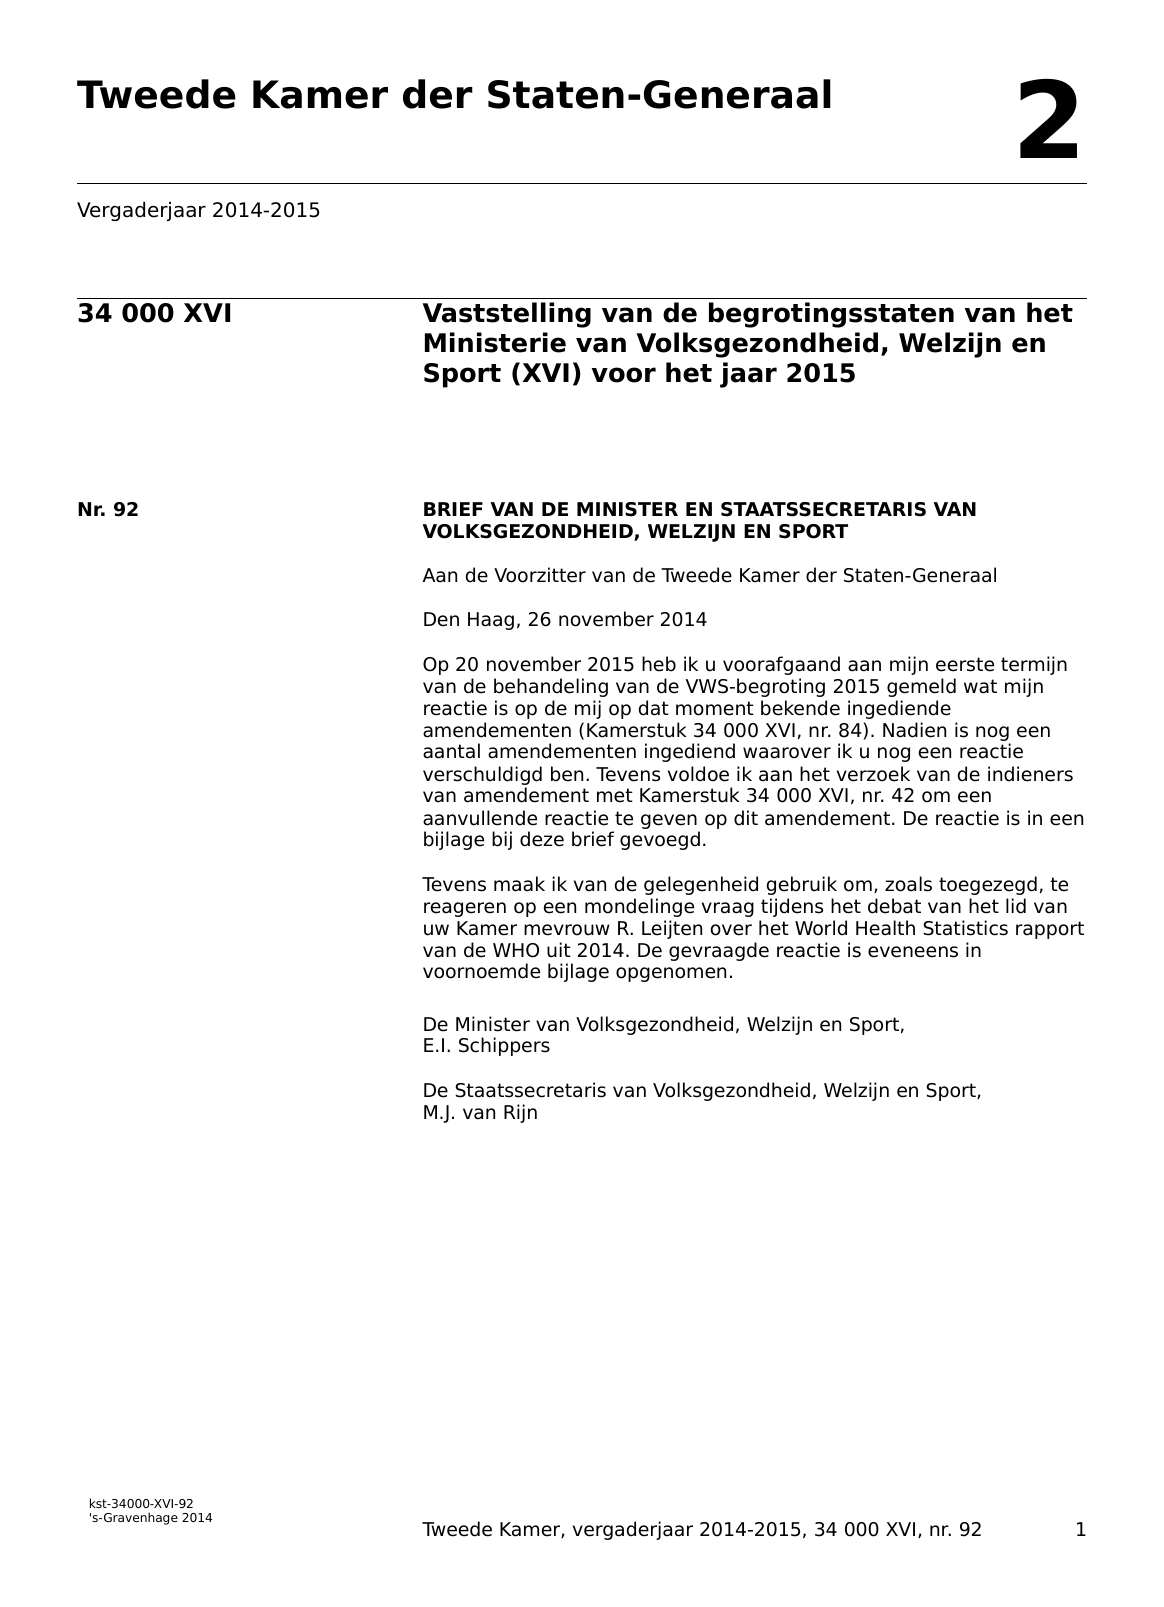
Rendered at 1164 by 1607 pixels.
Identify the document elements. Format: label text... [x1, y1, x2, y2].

text kst-34000-XVI-92 [88, 1497, 323, 1511]
text Den Haag, 26 november 2014 [422, 609, 1087, 631]
subtitle Nr. 92 BRIEF VAN DE MINISTER EN STAATSSECRETARIS VAN VOLKSGEZONDHEID, WELZIJN EN SPORT [77, 499, 1087, 543]
text De Minister van Volksgezondheid, Welzijn en Sport, E.I. Schippers [422, 1013, 1087, 1057]
table_header 2 [886, 59, 1087, 183]
text Tevens maak ik van de gelegenheid gebruik om, zoals toegezegd, te reageren op een mondelinge vraag tijdens het debat van het lid van uw Kamer mevrouw R. Leijten over het World Health Statistics rapport van de WHO uit 2014. De gevraagde reactie is eveneens in voornoemde bijlage opgenomen. [422, 873, 1087, 983]
table_header Tweede Kamer der Staten-Generaal [77, 59, 886, 183]
table_cell Vergaderjaar 2014-2015 [77, 184, 1087, 298]
text Aan de Voorzitter van de Tweede Kamer der Staten-Generaal [422, 565, 1087, 587]
text 's-Gravenhage 2014 [88, 1511, 323, 1525]
text De Staatssecretaris van Volksgezondheid, Welzijn en Sport, M.J. van Rijn [422, 1079, 1087, 1123]
text Op 20 november 2015 heb ik u voorafgaand aan mijn eerste termijn van de behandeling van de VWS-begroting 2015 gemeld wat mijn reactie is op de mij op dat moment bekende ingediende amendementen (Kamerstuk 34 000 XVI, nr. 84). Nadien is nog een aantal amendementen ingediend waarover ik u nog een reactie verschuldigd ben. Tevens voldoe ik aan het verzoek van de indieners van amendement met Kamerstuk 34 000 XVI, nr. 42 om een aanvullende reactie te geven op dit amendement. De reactie is in een bijlage bij deze brief gevoegd. [422, 653, 1087, 851]
subtitle 34 000 XVI Vaststelling van de begrotingsstaten van het Ministerie van Volksgezondheid, Welzijn en Sport (XVI) voor het jaar 2015 [77, 299, 1087, 388]
